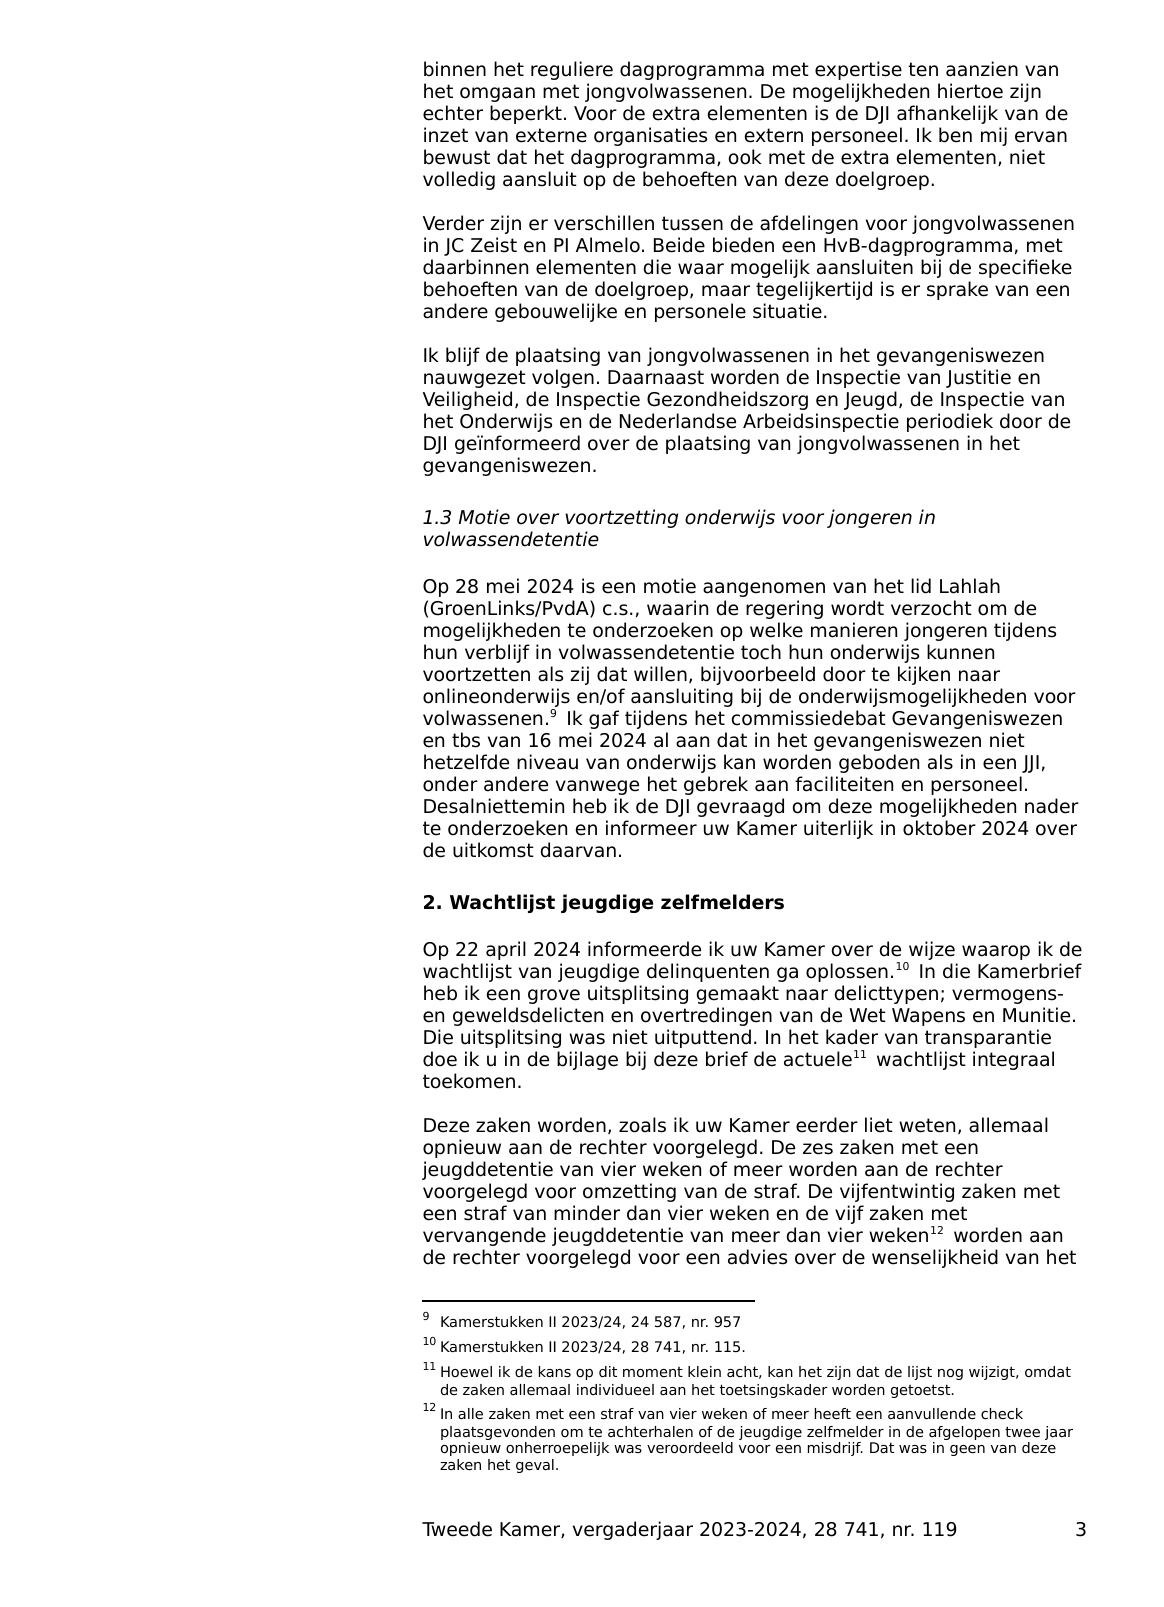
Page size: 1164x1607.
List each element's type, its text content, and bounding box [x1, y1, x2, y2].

text Op 28 mei 2024 is een motie aangenomen van het lid Lahlah (GroenLinks/PvdA) c.s., waarin de regering wordt verzocht om de mogelijkheden te onderzoeken op welke manieren jongeren tijdens hun verblijf in volwassendetentie toch hun onderwijs kunnen voortzetten als zij dat willen, bijvoorbeeld door te kijken naar onlineonderwijs en/of aansluiting bij de onderwijsmogelijkheden voor volwassenen. Ik gaf tijdens het commissiedebat Gevangeniswezen en tbs van 16 mei 2024 al aan dat in het gevangeniswezen niet hetzelfde niveau van onderwijs kan worden geboden als in een JJI, onder andere vanwege het gebrek aan faciliteiten en personeel. Desalniettemin heb ik de DJI gevraagd om deze mogelijkheden nader te onderzoeken en informeer uw Kamer uiterlijk in oktober 2024 over de uitkomst daarvan. [422, 576, 1087, 862]
text Op 22 april 2024 informeerde ik uw Kamer over de wijze waarop ik de wachtlijst van jeugdige delinquenten ga oplossen. In die Kamerbrief heb ik een grove uitsplitsing gemaakt naar delicttypen; vermogens- en geweldsdelicten en overtredingen van de Wet Wapens en Munitie. Die uitsplitsing was niet uitputtend. In het kader van transparantie doe ik u in de bijlage bij deze brief de actuele wachtlijst integraal toekomen. [422, 939, 1087, 1093]
text Kamerstukken II 2023/24, 28 741, nr. 115. [422, 1335, 1087, 1357]
text Verder zijn er verschillen tussen de afdelingen voor jongvolwassenen in JC Zeist en PI Almelo. Beide bieden een HvB-dagprogramma, met daarbinnen elementen die waar mogelijk aansluiten bij de specifieke behoeften van de doelgroep, maar tegelijkertijd is er sprake van een andere gebouwelijke en personele situatie. [422, 213, 1087, 323]
text binnen het reguliere dagprogramma met expertise ten aanzien van het omgaan met jongvolwassenen. De mogelijkheden hiertoe zijn echter beperkt. Voor de extra elementen is de DJI afhankelijk van de inzet van externe organisaties en extern personeel. Ik ben mij ervan bewust dat het dagprogramma, ook met de extra elementen, niet volledig aansluit op de behoeften van deze doelgroep. [422, 59, 1087, 191]
text Kamerstukken II 2023/24, 24 587, nr. 957 [422, 1310, 1087, 1332]
text Ik blijf de plaatsing van jongvolwassenen in het gevangeniswezen nauwgezet volgen. Daarnaast worden de Inspectie van Justitie en Veiligheid, de Inspectie Gezondheidszorg en Jeugd, de Inspectie van het Onderwijs en de Nederlandse Arbeidsinspectie periodiek door de DJI geïnformeerd over de plaatsing van jongvolwassenen in het gevangeniswezen. [422, 345, 1087, 477]
subtitle 1.3 Motie over voortzetting onderwijs voor jongeren in volwassendetentie [422, 507, 1087, 551]
subtitle 2. Wachtlijst jeugdige zelfmelders [422, 892, 1087, 914]
text Deze zaken worden, zoals ik uw Kamer eerder liet weten, allemaal opnieuw aan de rechter voorgelegd. De zes zaken met een jeugddetentie van vier weken of meer worden aan de rechter voorgelegd voor omzetting van de straf. De vijfentwintig zaken met een straf van minder dan vier weken en de vijf zaken met vervangende jeugddetentie van meer dan vier weken worden aan de rechter voorgelegd voor een advies over de wenselijkheid van het [422, 1115, 1087, 1269]
text Hoewel ik de kans op dit moment klein acht, kan het zijn dat de lijst nog wijzigt, omdat de zaken allemaal individueel aan het toetsingskader worden getoetst. [422, 1360, 1087, 1399]
text In alle zaken met een straf van vier weken of meer heeft een aanvullende check plaatsgevonden om te achterhalen of de jeugdige zelfmelder in de afgelopen twee jaar opnieuw onherroepelijk was veroordeeld voor een misdrijf. Dat was in geen van deze zaken het geval. [422, 1402, 1087, 1474]
